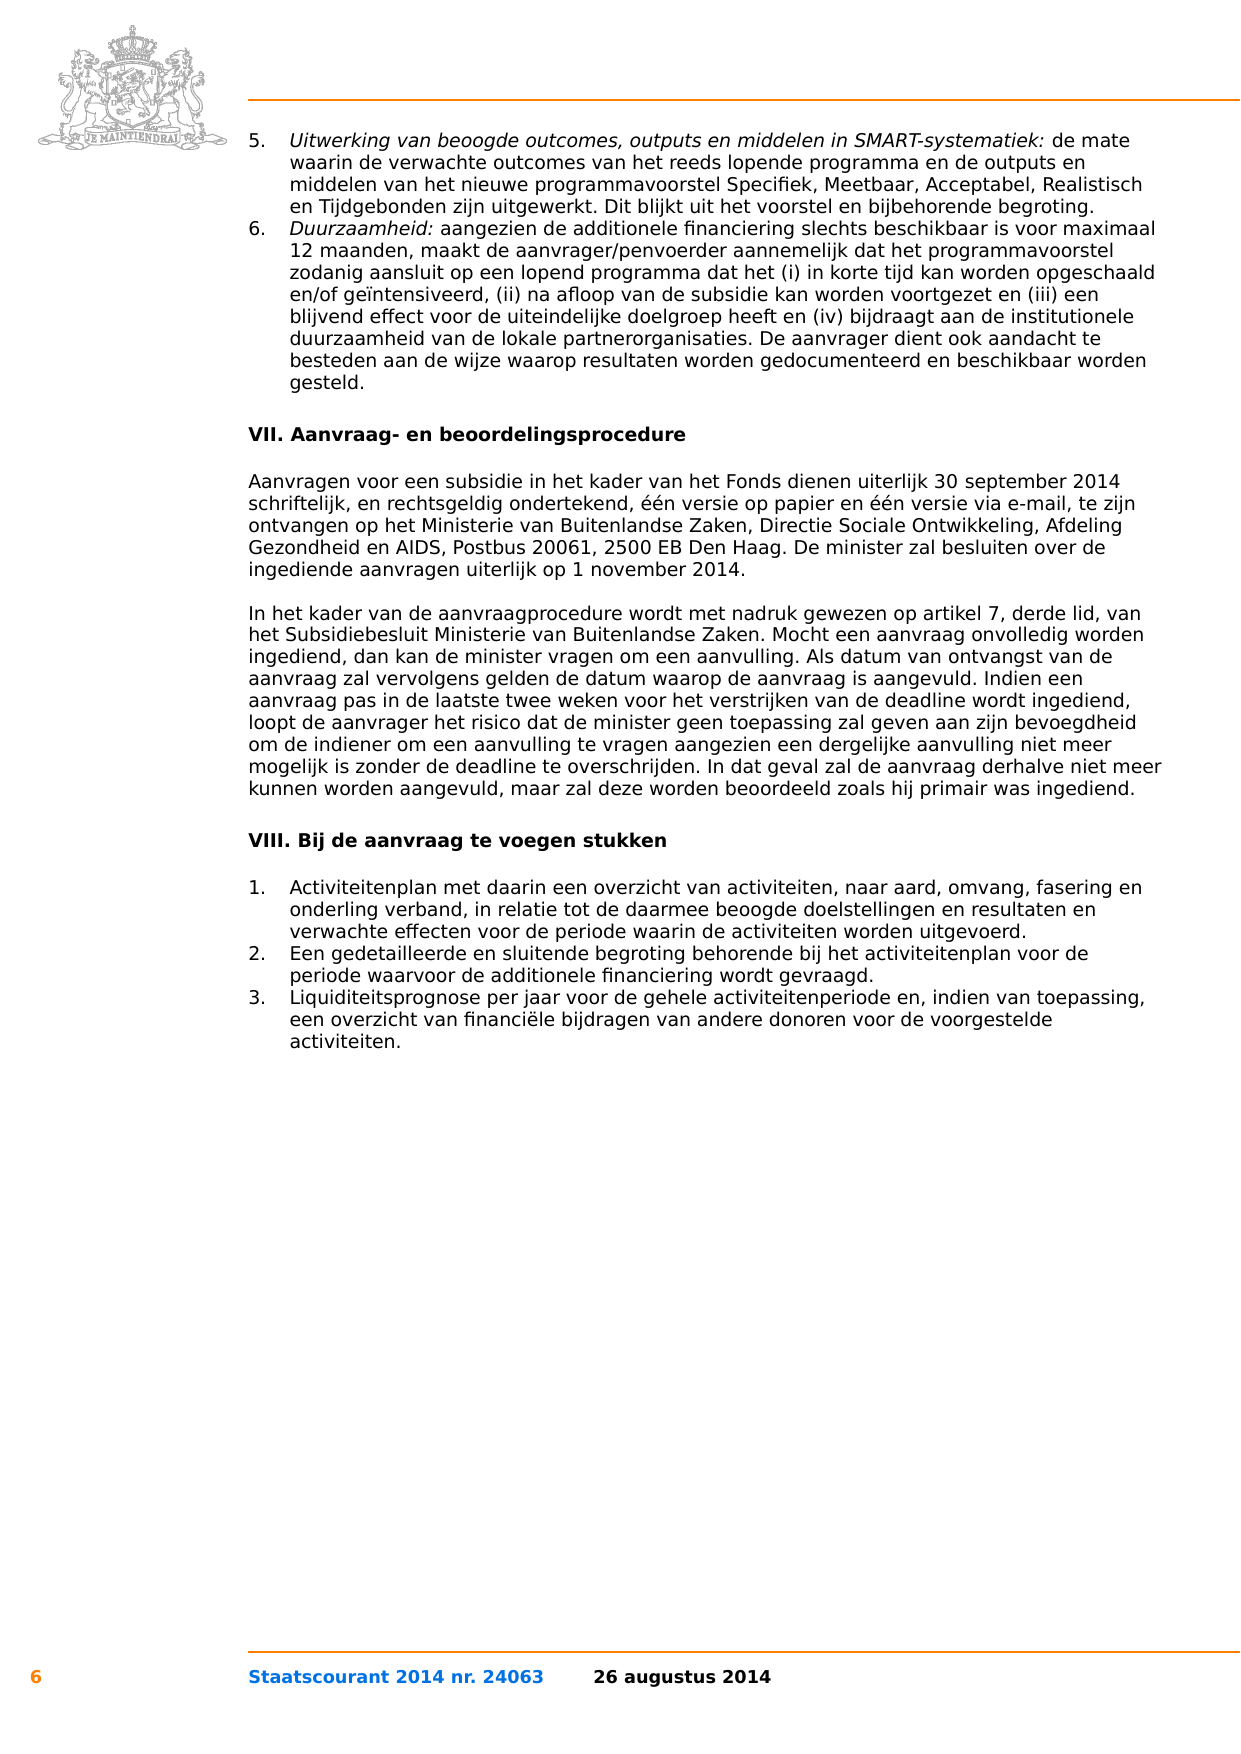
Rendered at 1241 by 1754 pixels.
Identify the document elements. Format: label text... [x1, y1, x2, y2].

text Aanvragen voor een subsidie in het kader van het Fonds dienen uiterlijk 30 september 2014 schriftelijk, en rechtsgeldig ondertekend, één versie op papier en één versie via e-mail, te zijn ontvangen op het Ministerie van Buitenlandse Zaken, Directie Sociale Ontwikkeling, Afdeling Gezondheid en AIDS, Postbus 20061, 2500 EB Den Haag. De minister zal besluiten over de ingediende aanvragen uiterlijk op 1 november 2014. [248, 471, 1163, 581]
text 1. Activiteitenplan met daarin een overzicht van activiteiten, naar aard, omvang, fasering en onderling verband, in relatie tot de daarmee beoogde doelstellingen en resultaten en verwachte effecten voor de periode waarin de activiteiten worden uitgevoerd. [248, 877, 1163, 943]
picture [38, 25, 227, 150]
text 2. Een gedetailleerde en sluitende begroting behorende bij het activiteitenplan voor de periode waarvoor de additionele financiering wordt gevraagd. [248, 943, 1163, 987]
subtitle VIII. Bij de aanvraag te voegen stukken [248, 830, 1163, 852]
text 5. Uitwerking van beoogde outcomes, outputs en middelen in SMART-systematiek: de mate waarin de verwachte outcomes van het reeds lopende programma en de outputs en middelen van het nieuwe programmavoorstel Specifiek, Meetbaar, Acceptabel, Realistisch en Tijdgebonden zijn uitgewerkt. Dit blijkt uit het voorstel en bijbehorende begroting. [248, 130, 1163, 218]
text In het kader van de aanvraagprocedure wordt met nadruk gewezen op artikel 7, derde lid, van het Subsidiebesluit Ministerie van Buitenlandse Zaken. Mocht een aanvraag onvolledig worden ingediend, dan kan de minister vragen om een aanvulling. Als datum van ontvangst van de aanvraag zal vervolgens gelden de datum waarop de aanvraag is aangevuld. Indien een aanvraag pas in de laatste twee weken voor het verstrijken van de deadline wordt ingediend, loopt de aanvrager het risico dat de minister geen toepassing zal geven aan zijn bevoegdheid om de indiener om een aanvulling te vragen aangezien een dergelijke aanvulling niet meer mogelijk is zonder de deadline te overschrijden. In dat geval zal de aanvraag derhalve niet meer kunnen worden aangevuld, maar zal deze worden beoordeeld zoals hij primair was ingediend. [248, 602, 1163, 800]
text 6. Duurzaamheid: aangezien de additionele financiering slechts beschikbaar is voor maximaal 12 maanden, maakt de aanvrager/penvoerder aannemelijk dat het programmavoorstel zodanig aansluit op een lopend programma dat het (i) in korte tijd kan worden opgeschaald en/of geïntensiveerd, (ii) na afloop van de subsidie kan worden voortgezet en (iii) een blijvend effect voor de uiteindelijke doelgroep heeft en (iv) bijdraagt aan de institutionele duurzaamheid van de lokale partnerorganisaties. De aanvrager dient ook aandacht te besteden aan de wijze waarop resultaten worden gedocumenteerd en beschikbaar worden gesteld. [248, 218, 1163, 394]
subtitle VII. Aanvraag- en beoordelingsprocedure [248, 424, 1163, 446]
text 3. Liquiditeitsprognose per jaar voor de gehele activiteitenperiode en, indien van toepassing, een overzicht van financiële bijdragen van andere donoren voor de voorgestelde activiteiten. [248, 987, 1163, 1053]
